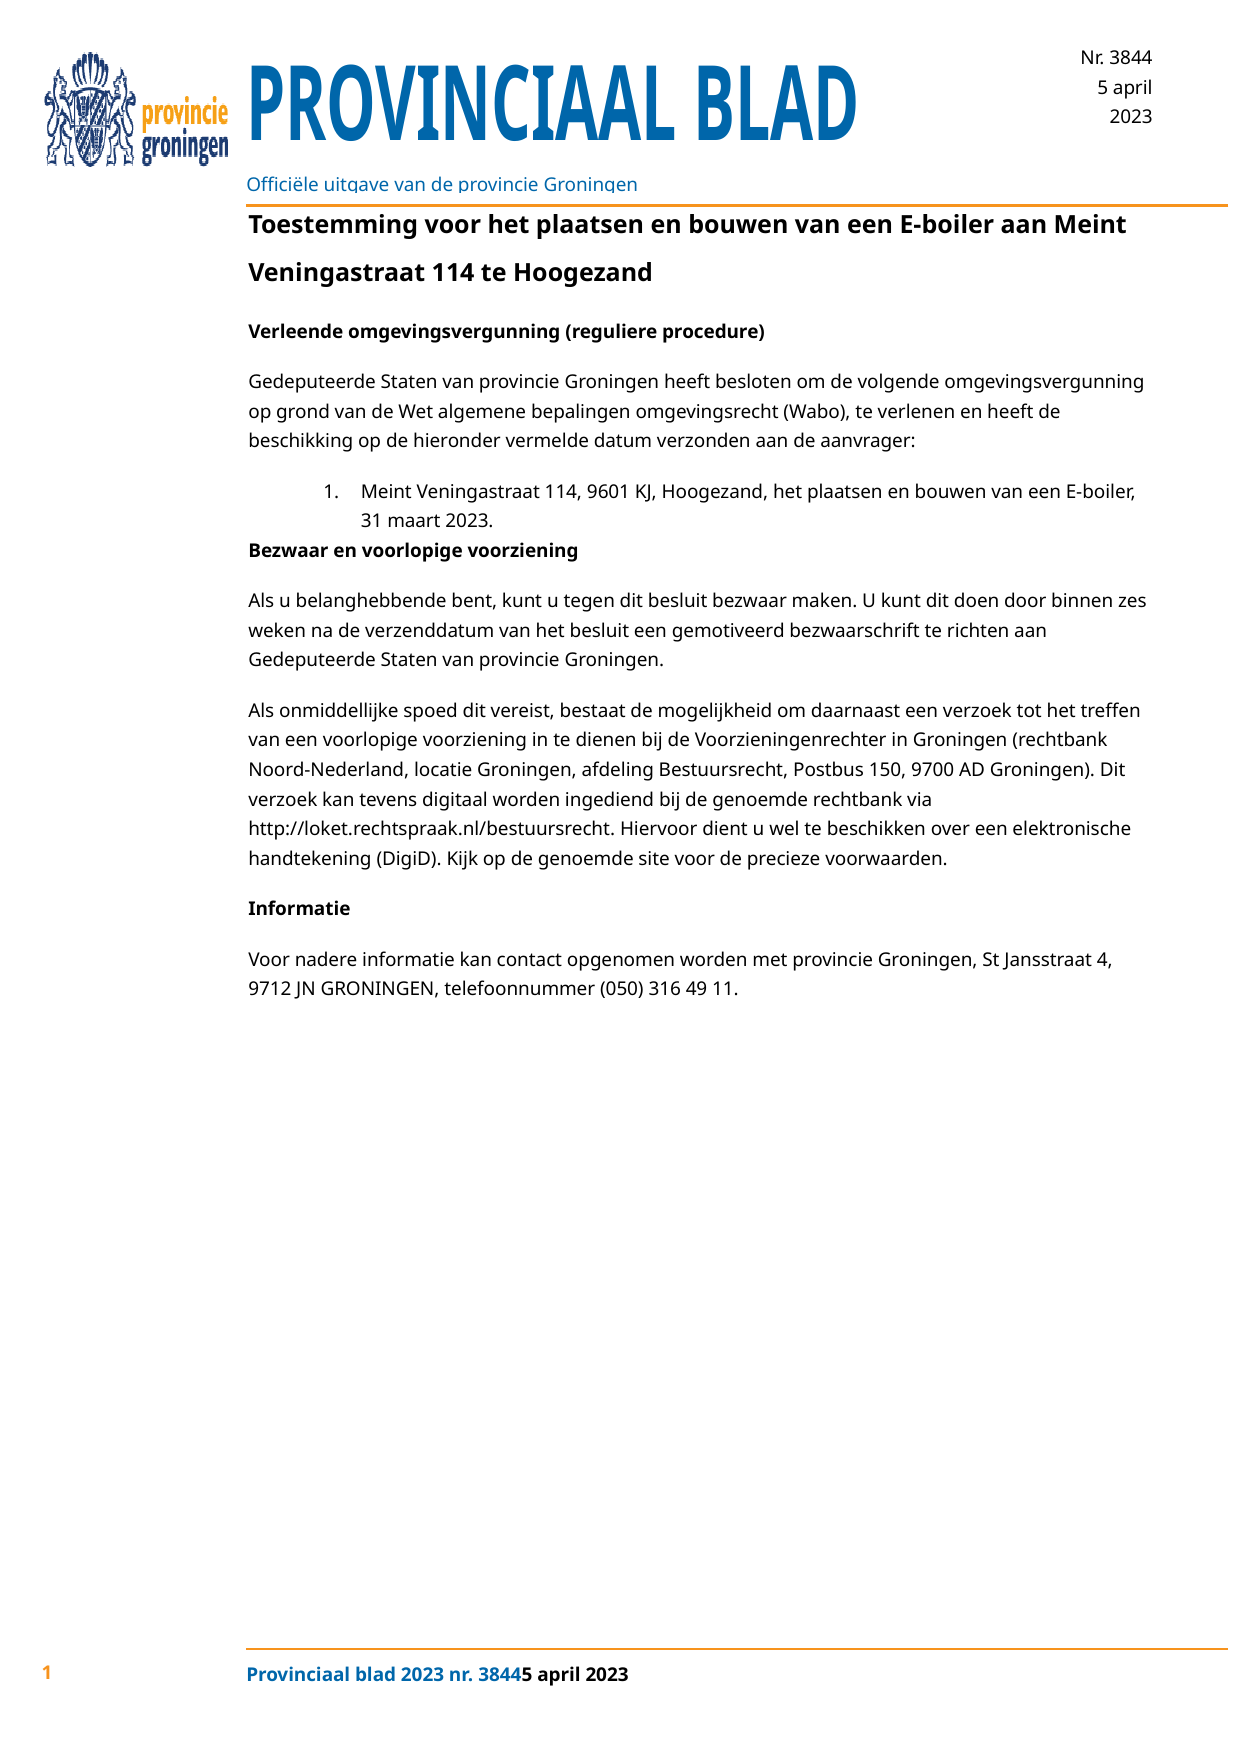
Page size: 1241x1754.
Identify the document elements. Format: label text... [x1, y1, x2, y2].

text Toestemming voor het plaatsen en bouwen van een E-boiler aan Meint Veningastraat 114 te Hoogezand [248, 207, 1152, 288]
text Bezwaar en voorlopige voorziening [248, 537, 1152, 563]
text Voor nadere informatie kan contact opgenomen worden met provincie Groningen, St Jansstraat 4, 9712 JN GRONINGEN, telefoonnummer (050) 316 49 11. [248, 946, 1152, 1001]
text Verleende omgevingsvergunning (reguliere procedure) [248, 318, 1152, 344]
list Meint Veningastraat 114, 9601 KJ, Hoogezand, het plaatsen en bouwen van een E-boiler, 31 maart 2023. [323, 478, 1152, 533]
text Gedeputeerde Staten van provincie Groningen heeft besloten om de volgende omgevingsvergunning op grond van de Wet algemene bepalingen omgevingsrecht (Wabo), te verlenen en heeft de beschikking op de hieronder vermelde datum verzonden aan de aanvrager: [248, 368, 1152, 453]
text Als onmiddellijke spoed dit vereist, bestaat de mogelijkheid om daarnaast een verzoek tot het treffen van een voorlopige voorziening in te dienen bij de Voorzieningenrechter in Groningen (rechtbank Noord-Nederland, locatie Groningen, afdeling Bestuursrecht, Postbus 150, 9700 AD Groningen). Dit verzoek kan tevens digitaal worden ingediend bij de genoemde rechtbank via http://loket.rechtspraak.nl/bestuursrecht. Hiervoor dient u wel te beschikken over een elektronische handtekening (DigiD). Kijk op de genoemde site voor de precieze voorwaarden. [248, 697, 1152, 871]
text Informatie [248, 895, 1152, 921]
text Als u belanghebbende bent, kunt u tegen dit besluit bezwaar maken. U kunt dit doen door binnen zes weken na de verzenddatum van het besluit een gemotiveerd bezwaarschrift te richten aan Gedeputeerde Staten van provincie Groningen. [248, 587, 1152, 672]
picture [41, 47, 231, 172]
